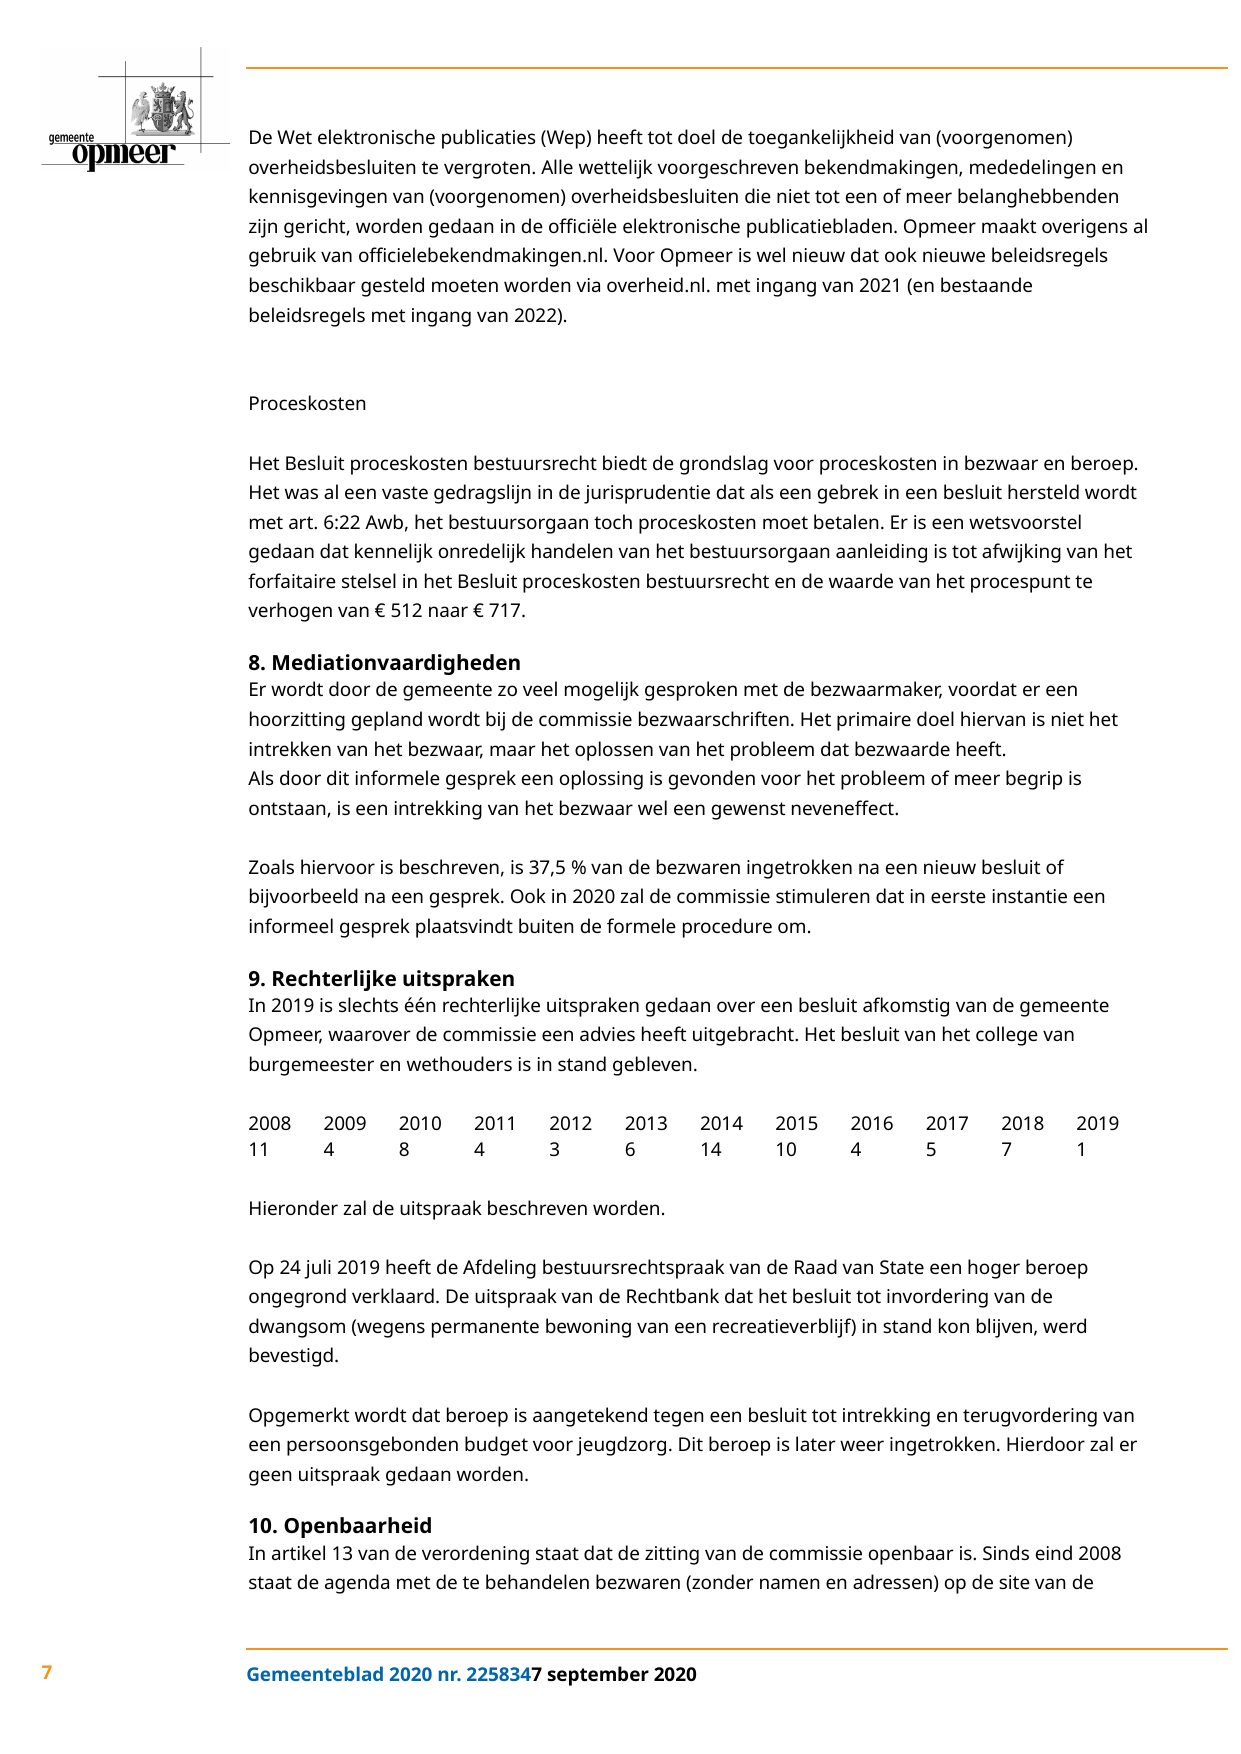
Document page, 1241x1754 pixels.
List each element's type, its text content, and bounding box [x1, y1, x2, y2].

text Als door dit informele gesprek een oplossing is gevonden voor het probleem of meer begrip is ontstaan, is een intrekking van het bezwaar wel een gewenst neveneffect. [248, 765, 1152, 821]
text De Wet elektronische publicaties (Wep) heeft tot doel de toegankelijkheid van (voorgenomen) overheidsbesluiten te vergroten. Alle wettelijk voorgeschreven bekendmakingen, mededelingen en kennisgevingen van (voorgenomen) overheidsbesluiten die niet tot een of meer belanghebbenden zijn gericht, worden gedaan in de officiële elektronische publicatiebladen. Opmeer maakt overigens al gebruik van officielebekendmakingen.nl. Voor Opmeer is wel nieuw dat ook nieuwe beleidsregels beschikbaar gesteld moeten worden via overheid.nl. met ingang van 2021 (en bestaande beleidsregels met ingang van 2022). [248, 124, 1152, 328]
table_header 2015 [775, 1111, 850, 1136]
table_cell 4 [850, 1136, 926, 1162]
text 10. Openbaarheid [248, 1511, 1152, 1540]
table_header 2017 [926, 1111, 1001, 1136]
text 9. Rechterlijke uitspraken [248, 964, 1152, 992]
table_header 2012 [549, 1111, 624, 1136]
table_header 2019 [1076, 1111, 1152, 1136]
table_cell 3 [549, 1136, 624, 1162]
table_cell 10 [775, 1136, 850, 1162]
table_cell 11 [248, 1136, 323, 1162]
table_cell 1 [1076, 1136, 1152, 1162]
text Het Besluit proceskosten bestuursrecht biedt de grondslag voor proceskosten in bezwaar en beroep. Het was al een vaste gedragslijn in de jurisprudentie dat als een gebrek in een besluit hersteld wordt met art. 6:22 Awb, het bestuursorgaan toch proceskosten moet betalen. Er is een wetsvoorstel gedaan dat kennelijk onredelijk handelen van het bestuursorgaan aanleiding is tot afwijking van het forfaitaire stelsel in het Besluit proceskosten bestuursrecht en de waarde van het procespunt te verhogen van € 512 naar € 717. [248, 450, 1152, 623]
text Op 24 juli 2019 heeft de Afdeling bestuursrechtspraak van de Raad van State een hoger beroep ongegrond verklaard. De uitspraak van de Rechtbank dat het besluit tot invordering van de dwangsom (wegens permanente bewoning van een recreatieverblijf) in stand kon blijven, werd bevestigd. [248, 1254, 1152, 1368]
text In artikel 13 van de verordening staat dat de zitting van de commissie openbaar is. Sinds eind 2008 staat de agenda met de te behandelen bezwaren (zonder namen en adressen) op de site van de [248, 1540, 1152, 1595]
text Proceskosten [248, 391, 1152, 416]
table_cell 4 [323, 1136, 398, 1162]
table_header 2008 [248, 1111, 323, 1136]
table_header 2018 [1001, 1111, 1076, 1136]
text Opgemerkt wordt dat beroep is aangetekend tegen een besluit tot intrekking en terugvordering van een persoonsgebonden budget voor jeugdzorg. Dit beroep is later weer ingetrokken. Hierdoor zal er geen uitspraak gedaan worden. [248, 1402, 1152, 1487]
table_cell 14 [700, 1136, 775, 1162]
text Zoals hiervoor is beschreven, is 37,5 % van de bezwaren ingetrokken na een nieuw besluit of bijvoorbeeld na een gesprek. Ook in 2020 zal de commissie stimuleren dat in eerste instantie een informeel gesprek plaatsvindt buiten de formele procedure om. [248, 854, 1152, 939]
text 8. Mediationvaardigheden [248, 648, 1152, 677]
table_header 2016 [850, 1111, 926, 1136]
table_header 2014 [700, 1111, 775, 1136]
text Hieronder zal de uitspraak beschreven worden. [248, 1195, 1152, 1221]
text Er wordt door de gemeente zo veel mogelijk gesproken met de bezwaarmaker, voordat er een hoorzitting gepland wordt bij de commissie bezwaarschriften. Het primaire doel hiervan is niet het intrekken van het bezwaar, maar het oplossen van het probleem dat bezwaarde heeft. [248, 677, 1152, 761]
table_cell 4 [474, 1136, 549, 1162]
text In 2019 is slechts één rechterlijke uitspraken gedaan over een besluit afkomstig van de gemeente Opmeer, waarover de commissie een advies heeft uitgebracht. Het besluit van het college van burgemeester en wethouders is in stand gebleven. [248, 992, 1152, 1077]
table_header 2011 [474, 1111, 549, 1136]
table_header 2009 [323, 1111, 398, 1136]
picture [41, 47, 231, 172]
table_cell 8 [399, 1136, 474, 1162]
table_cell 5 [926, 1136, 1001, 1162]
table_header 2013 [625, 1111, 700, 1136]
table_header 2010 [399, 1111, 474, 1136]
table_cell 7 [1001, 1136, 1076, 1162]
table_cell 6 [625, 1136, 700, 1162]
